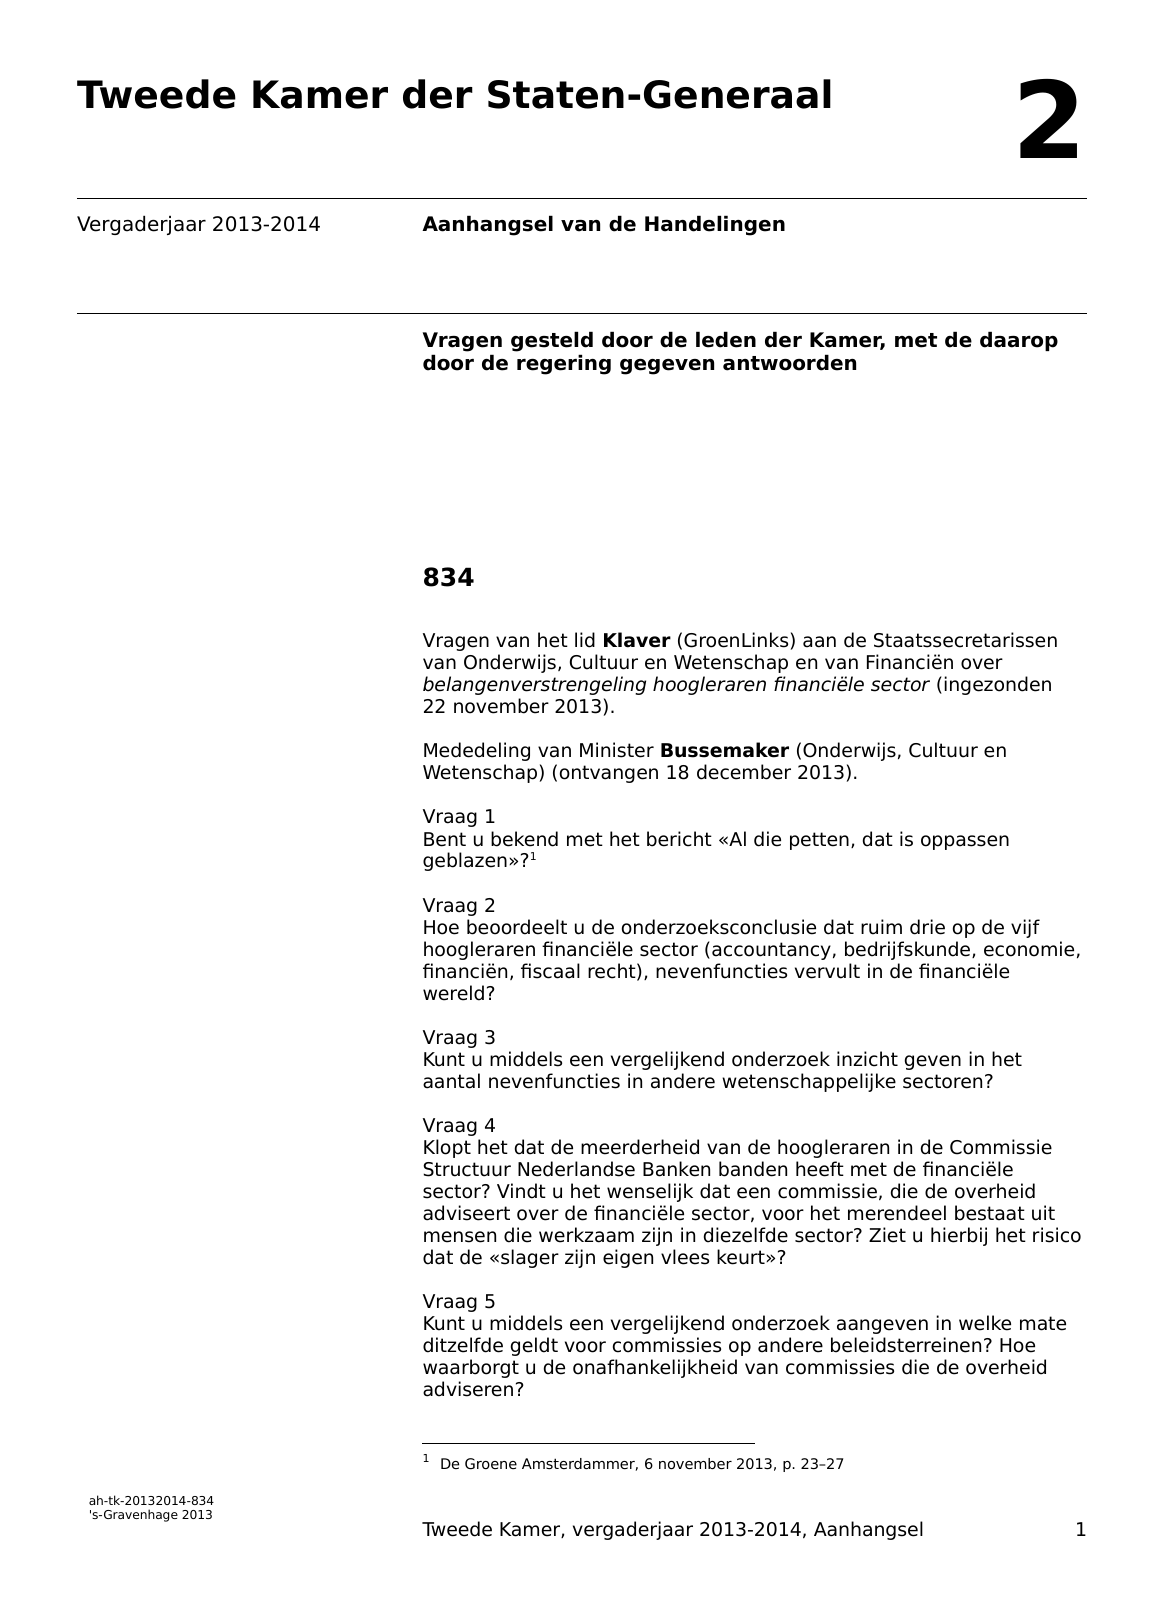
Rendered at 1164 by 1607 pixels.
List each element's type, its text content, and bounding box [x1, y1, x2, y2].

text Vraag 2 [422, 894, 1087, 917]
text 834 [422, 563, 1087, 592]
text Mededeling van Minister Bussemaker (Onderwijs, Cultuur en Wetenschap) (ontvangen 18 december 2013). [422, 740, 1087, 784]
table_header Tweede Kamer der Staten-Generaal [77, 59, 886, 198]
text Klopt het dat de meerderheid van de hoogleraren in de Commissie Structuur Nederlandse Banken banden heeft met de financiële sector? Vindt u het wenselijk dat een commissie, die de overheid adviseert over de financiële sector, voor het merendeel bestaat uit mensen die werkzaam zijn in diezelfde sector? Ziet u hierbij het risico dat de «slager zijn eigen vlees keurt»? [422, 1137, 1087, 1269]
table_header 2 [886, 59, 1087, 198]
text Vraag 3 [422, 1027, 1087, 1049]
text De Groene Amsterdammer, 6 november 2013, p. 23–27 [422, 1452, 1087, 1474]
text Vragen van het lid Klaver (GroenLinks) aan de Staatssecretarissen van Onderwijs, Cultuur en Wetenschap en van Financiën over belangenverstrengeling hoogleraren financiële sector (ingezonden 22 november 2013). [422, 630, 1087, 718]
text Hoe beoordeelt u de onderzoeksconclusie dat ruim drie op de vijf hoogleraren financiële sector (accountancy, bedrijfskunde, economie, financiën, fiscaal recht), nevenfuncties vervult in de financiële wereld? [422, 917, 1087, 1004]
table_cell Vergaderjaar 2013-2014 [77, 199, 422, 313]
text Vraag 5 [422, 1291, 1087, 1313]
text Kunt u middels een vergelijkend onderzoek aangeven in welke mate ditzelfde geldt voor commissies op andere beleidsterreinen? Hoe waarborgt u de onafhankelijkheid van commissies die de overheid adviseren? [422, 1313, 1087, 1401]
text Vraag 1 [422, 806, 1087, 828]
text ah-tk-20132014-834 [88, 1494, 323, 1508]
table_cell Aanhangsel van de Handelingen [422, 199, 1087, 313]
text Bent u bekend met het bericht «Al die petten, dat is oppassen geblazen»? [422, 828, 1087, 872]
text Kunt u middels een vergelijkend onderzoek inzicht geven in het aantal nevenfuncties in andere wetenschappelijke sectoren? [422, 1049, 1087, 1093]
table_cell [77, 314, 422, 375]
table_cell Vragen gesteld door de leden der Kamer, met de daarop door de regering gegeven antwoorden [422, 314, 1087, 375]
text 's-Gravenhage 2013 [88, 1508, 323, 1522]
text Vraag 4 [422, 1115, 1087, 1137]
